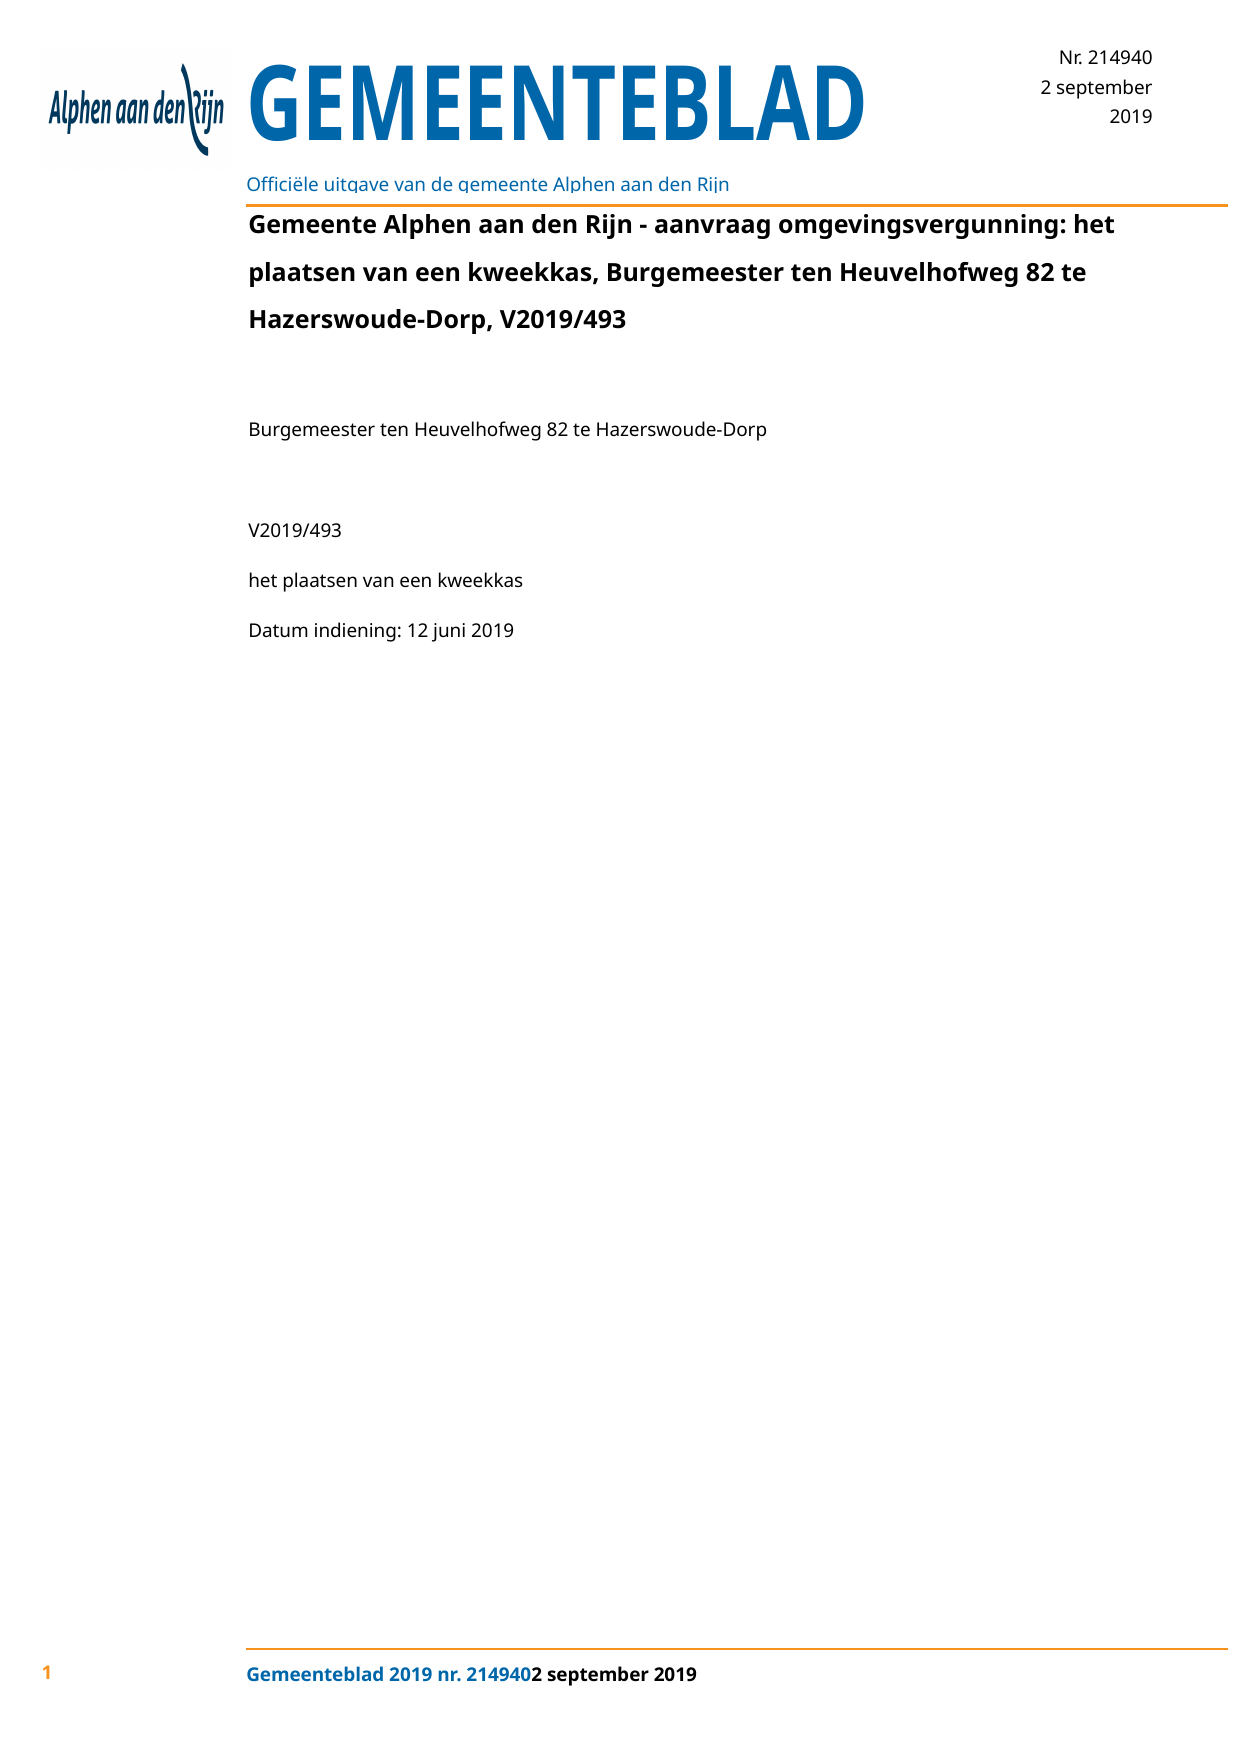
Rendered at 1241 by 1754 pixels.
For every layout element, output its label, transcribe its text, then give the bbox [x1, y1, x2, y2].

text Gemeente Alphen aan den Rijn - aanvraag omgevingsvergunning: het plaatsen van een kweekkas, Burgemeester ten Heuvelhofweg 82 te Hazerswoude-Dorp, V2019/493 [248, 207, 1152, 336]
text V2019/493 [248, 517, 1152, 542]
text Burgemeester ten Heuvelhofweg 82 te Hazerswoude-Dorp [248, 416, 1152, 442]
picture [41, 47, 231, 172]
text Datum indiening: 12 juni 2019 [248, 618, 1152, 643]
text het plaatsen van een kweekkas [248, 567, 1152, 593]
